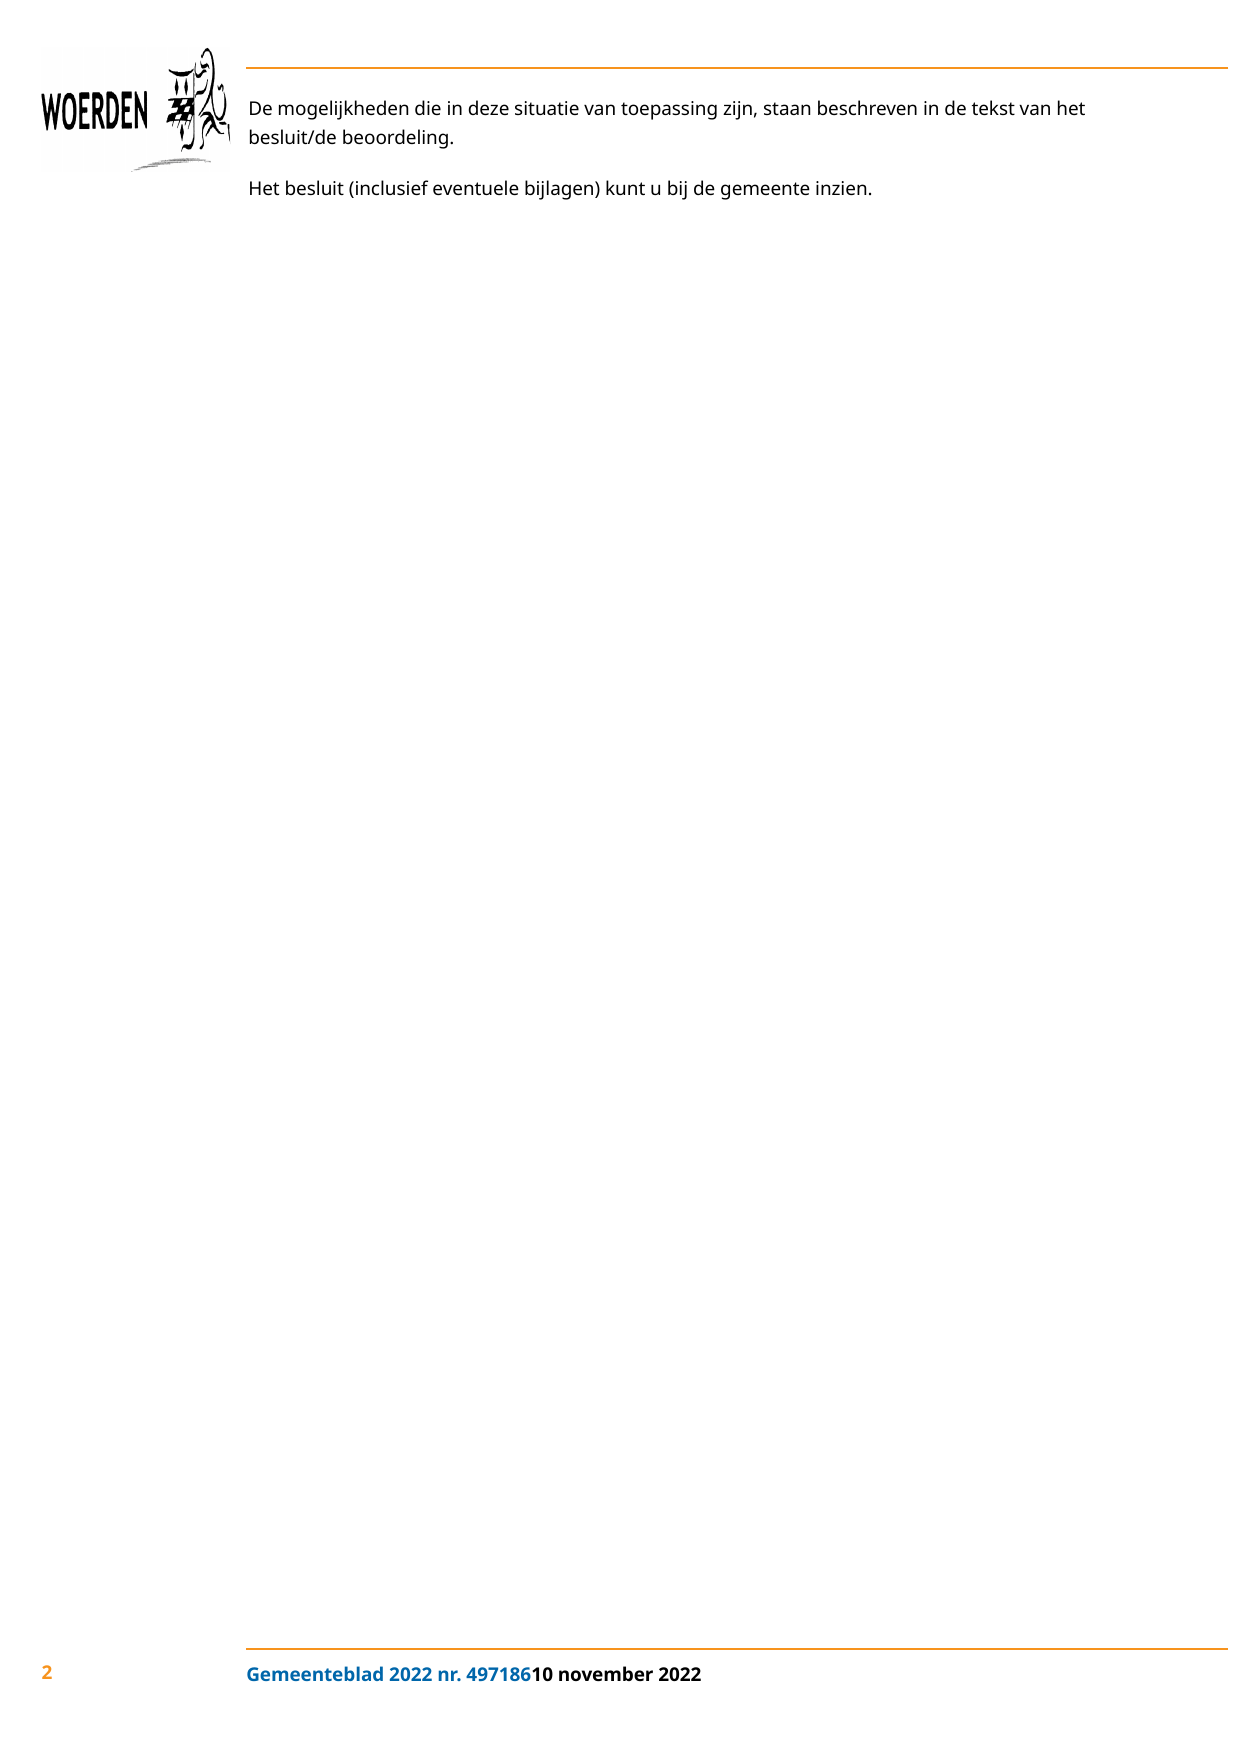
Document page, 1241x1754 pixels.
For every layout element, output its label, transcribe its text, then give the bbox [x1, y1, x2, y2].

text Het besluit (inclusief eventuele bijlagen) kunt u bij de gemeente inzien. [248, 175, 1152, 201]
picture [41, 47, 231, 172]
text De mogelijkheden die in deze situatie van toepassing zijn, staan beschreven in de tekst van het besluit/de beoordeling. [248, 95, 1152, 150]
